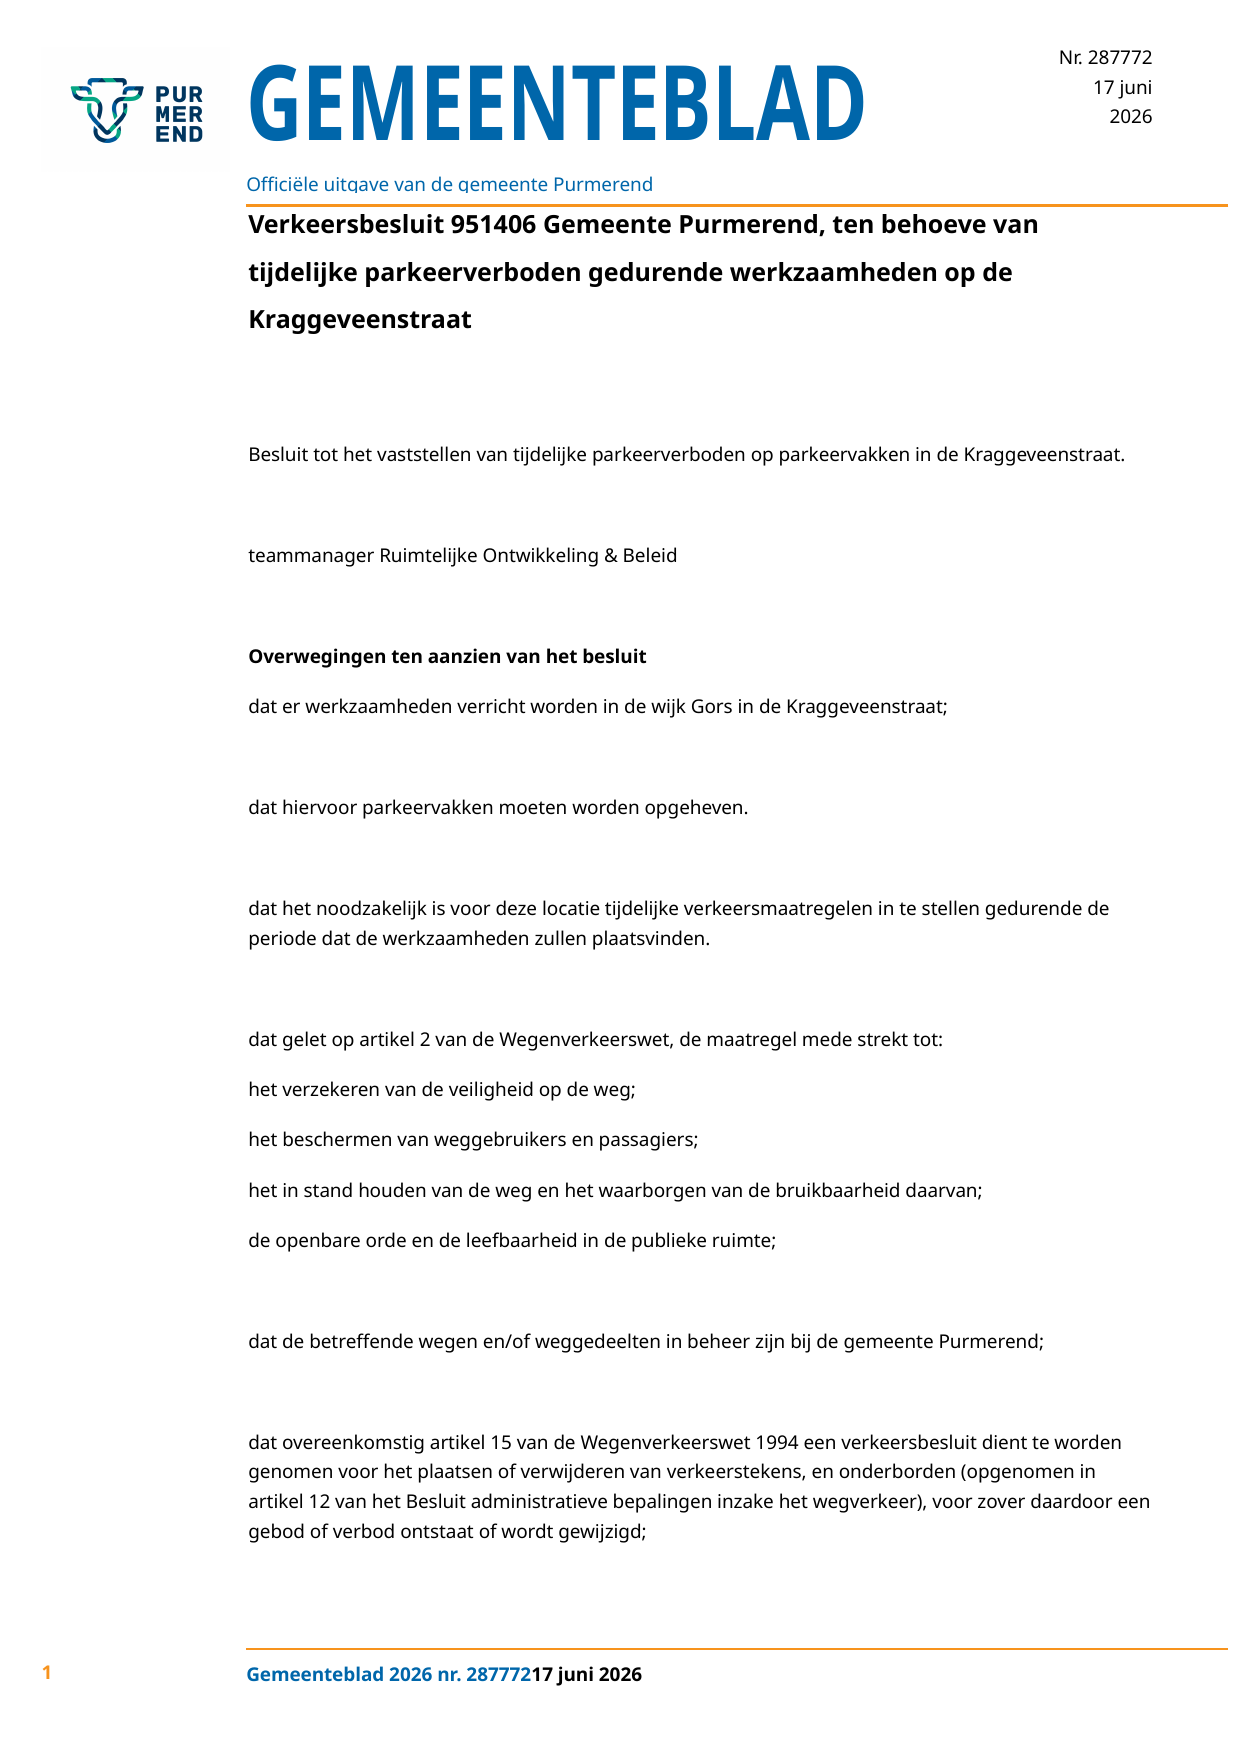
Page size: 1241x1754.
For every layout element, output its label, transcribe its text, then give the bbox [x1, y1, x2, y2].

text de openbare orde en de leefbaarheid in de publieke ruimte; [248, 1227, 1152, 1253]
text dat gelet op artikel 2 van de Wegenverkeerswet, de maatregel mede strekt tot: [248, 1026, 1152, 1052]
text Besluit tot het vaststellen van tijdelijke parkeerverboden op parkeervakken in de Kraggeveenstraat. [248, 442, 1152, 467]
picture [41, 47, 231, 172]
text het verzekeren van de veiligheid op de weg; [248, 1076, 1152, 1102]
text dat er werkzaamheden verricht worden in de wijk Gors in de Kraggeveenstraat; [248, 694, 1152, 719]
text dat het noodzakelijk is voor deze locatie tijdelijke verkeersmaatregelen in te stellen gedurende de periode dat de werkzaamheden zullen plaatsvinden. [248, 895, 1152, 951]
text dat hiervoor parkeervakken moeten worden opgeheven. [248, 794, 1152, 820]
text Verkeersbesluit 951406 Gemeente Purmerend, ten behoeve van tijdelijke parkeerverboden gedurende werkzaamheden op de Kraggeveenstraat [248, 207, 1152, 336]
text het beschermen van weggebruikers en passagiers; [248, 1127, 1152, 1152]
text teammanager Ruimtelijke Ontwikkeling & Beleid [248, 542, 1152, 568]
text dat de betreffende wegen en/of weggedeelten in beheer zijn bij de gemeente Purmerend; [248, 1328, 1152, 1354]
text Overwegingen ten aanzien van het besluit [248, 643, 1152, 669]
text het in stand houden van de weg en het waarborgen van de bruikbaarheid daarvan; [248, 1177, 1152, 1203]
text dat overeenkomstig artikel 15 van de Wegenverkeerswet 1994 een verkeersbesluit dient te worden genomen voor het plaatsen of verwijderen van verkeerstekens, en onderborden (opgenomen in artikel 12 van het Besluit administratieve bepalingen inzake het wegverkeer), voor zover daardoor een gebod of verbod ontstaat of wordt gewijzigd; [248, 1429, 1152, 1544]
